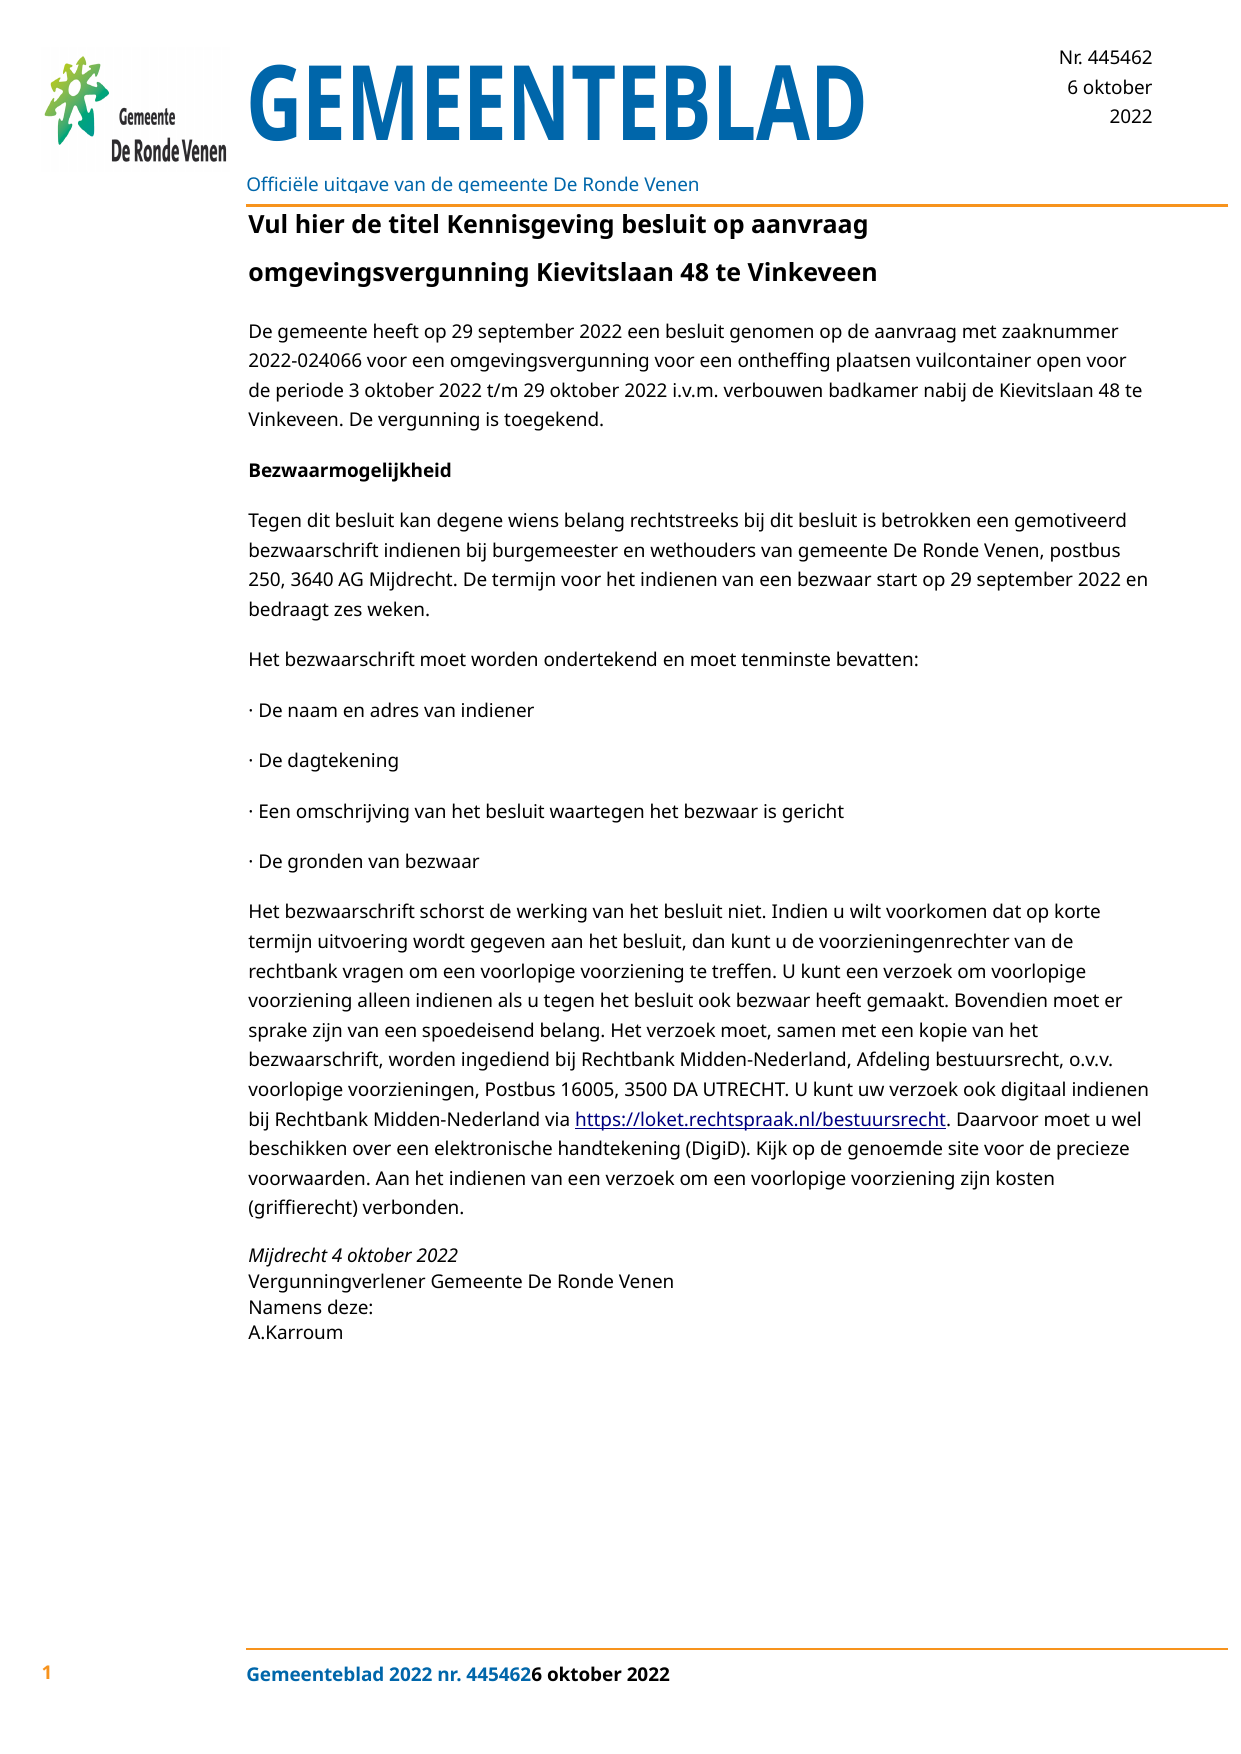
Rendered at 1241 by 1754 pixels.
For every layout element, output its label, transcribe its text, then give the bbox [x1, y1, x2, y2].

text · De gronden van bezwaar [248, 848, 1152, 874]
text Namens deze: [248, 1294, 1152, 1319]
text · De dagtekening [248, 747, 1152, 773]
text Tegen dit besluit kan degene wiens belang rechtstreeks bij dit besluit is betrokken een gemotiveerd bezwaarschrift indienen bij burgemeester en wethouders van gemeente De Ronde Venen, postbus 250, 3640 AG Mijdrecht. De termijn voor het indienen van een bezwaar start op 29 september 2022 en bedraagt zes weken. [248, 507, 1152, 622]
text · Een omschrijving van het besluit waartegen het bezwaar is gericht [248, 798, 1152, 824]
text A.Karroum [248, 1319, 1152, 1345]
text · De naam en adres van indiener [248, 697, 1152, 723]
picture [41, 47, 231, 172]
text Mijdrecht 4 oktober 2022 [248, 1242, 1152, 1268]
text De gemeente heeft op 29 september 2022 een besluit genomen op de aanvraag met zaaknummer 2022-024066 voor een omgevingsvergunning voor een ontheffing plaatsen vuilcontainer open voor de periode 3 oktober 2022 t/m 29 oktober 2022 i.v.m. verbouwen badkamer nabij de Kievitslaan 48 te Vinkeveen. De vergunning is toegekend. [248, 318, 1152, 432]
text Het bezwaarschrift moet worden ondertekend en moet tenminste bevatten: [248, 647, 1152, 672]
text Bezwaarmogelijkheid [248, 457, 1152, 483]
text Het bezwaarschrift schorst de werking van het besluit niet. Indien u wilt voorkomen dat op korte termijn uitvoering wordt gegeven aan het besluit, dan kunt u de voorzieningenrechter van de rechtbank vragen om een voorlopige voorziening te treffen. U kunt een verzoek om voorlopige voorziening alleen indienen als u tegen het besluit ook bezwaar heeft gemaakt. Bovendien moet er sprake zijn van een spoedeisend belang. Het verzoek moet, samen met een kopie van het bezwaarschrift, worden ingediend bij Rechtbank Midden-Nederland, Afdeling bestuursrecht, o.v.v. voorlopige voorzieningen, Postbus 16005, 3500 DA UTRECHT. U kunt uw verzoek ook digitaal indienen bij Rechtbank Midden-Nederland via https://loket.rechtspraak.nl/bestuursrecht. Daarvoor moet u wel beschikken over een elektronische handtekening (DigiD). Kijk op de genoemde site voor de precieze voorwaarden. Aan het indienen van een verzoek om een voorlopige voorziening zijn kosten (griffierecht) verbonden. [248, 899, 1152, 1220]
text Vul hier de titel Kennisgeving besluit op aanvraag omgevingsvergunning Kievitslaan 48 te Vinkeveen [248, 207, 1152, 288]
text Vergunningverlener Gemeente De Ronde Venen [248, 1268, 1152, 1294]
